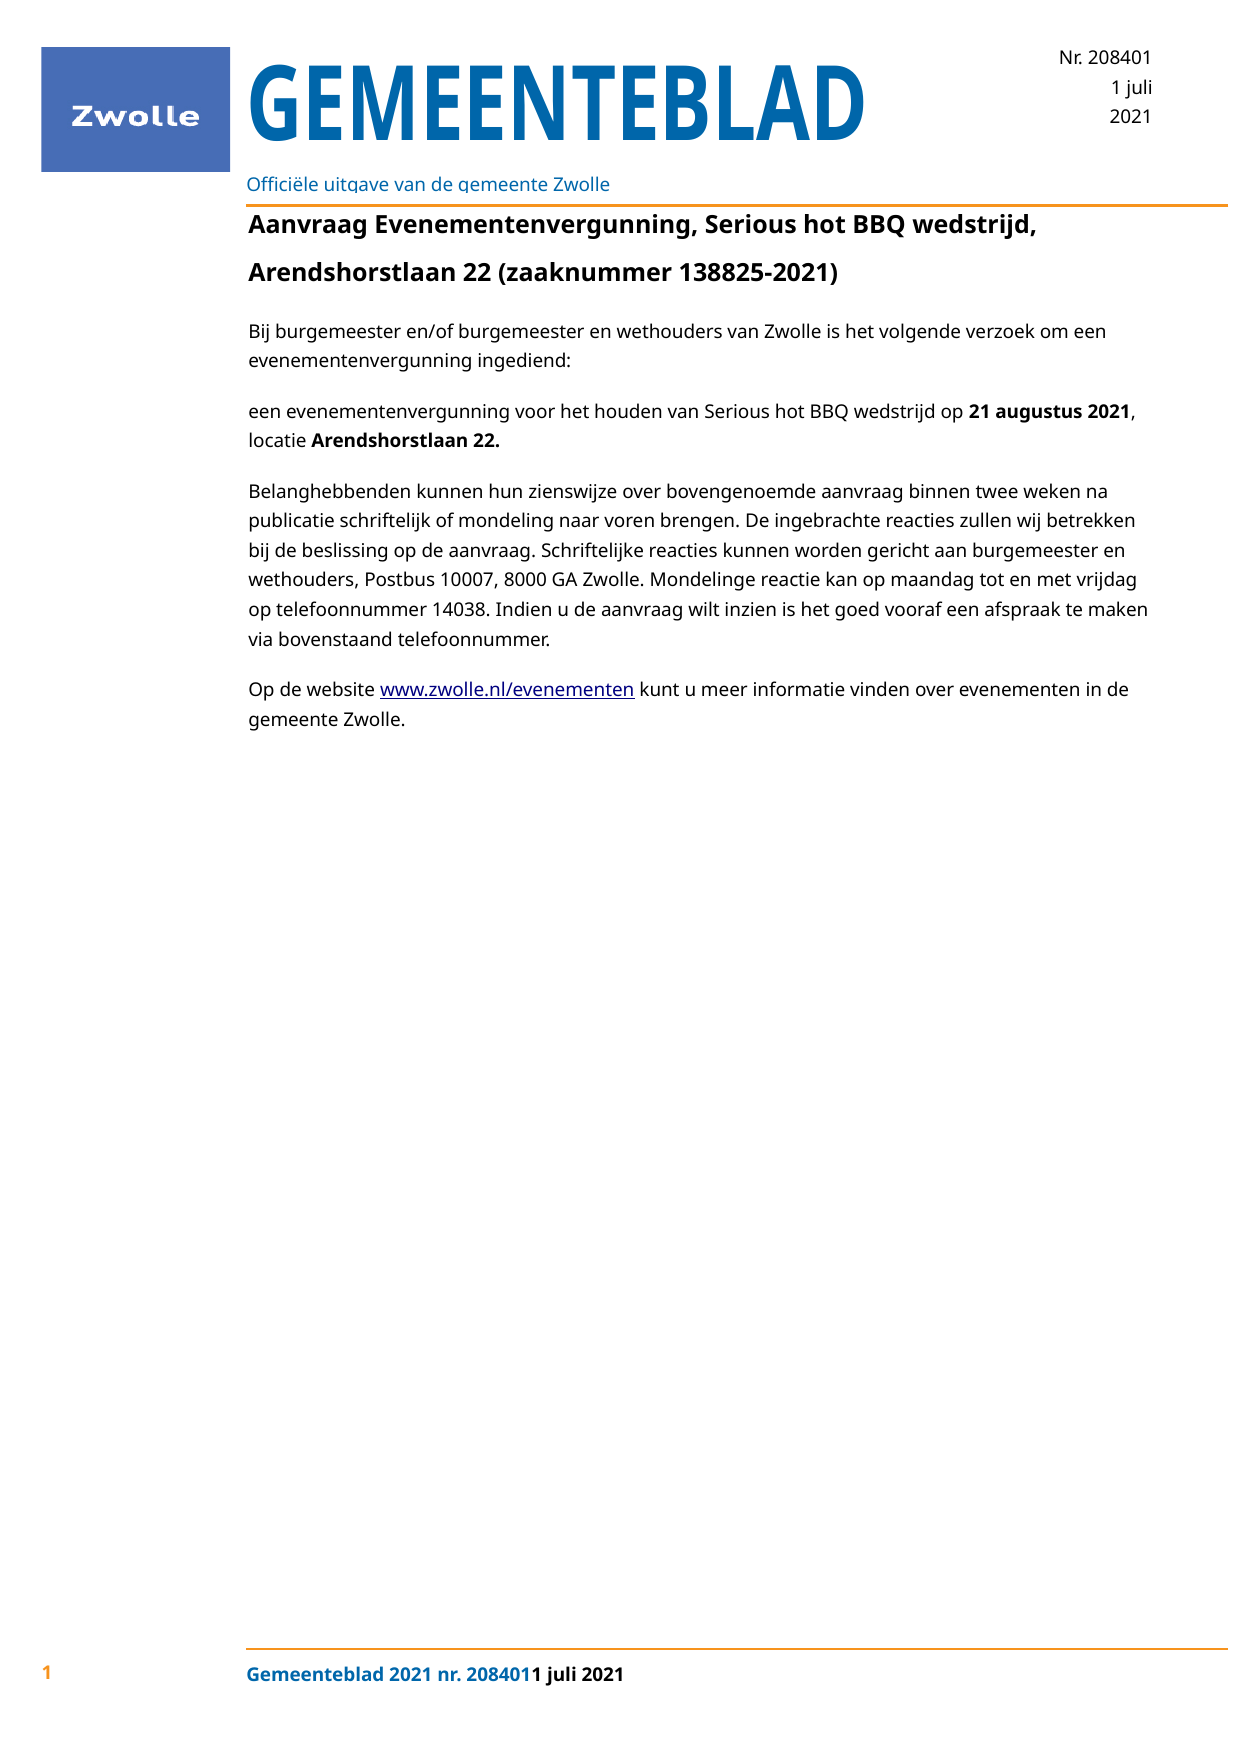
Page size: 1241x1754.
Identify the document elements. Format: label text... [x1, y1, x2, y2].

text Aanvraag Evenementenvergunning, Serious hot BBQ wedstrijd, Arendshorstlaan 22 (zaaknummer 138825-2021) [248, 207, 1152, 288]
text een evenementenvergunning voor het houden van Serious hot BBQ wedstrijd op 21 augustus 2021, locatie Arendshorstlaan 22. [248, 398, 1152, 453]
text Op de website www.zwolle.nl/evenementen kunt u meer informatie vinden over evenementen in de gemeente Zwolle. [248, 676, 1152, 732]
picture [41, 47, 231, 172]
text Belanghebbenden kunnen hun zienswijze over bovengenoemde aanvraag binnen twee weken na publicatie schriftelijk of mondeling naar voren brengen. De ingebrachte reacties zullen wij betrekken bij de beslissing op de aanvraag. Schriftelijke reacties kunnen worden gericht aan burgemeester en wethouders, Postbus 10007, 8000 GA Zwolle. Mondelinge reactie kan op maandag tot en met vrijdag op telefoonnummer 14038. Indien u de aanvraag wilt inzien is het goed vooraf een afspraak te maken via bovenstaand telefoonnummer. [248, 478, 1152, 652]
text Bij burgemeester en/of burgemeester en wethouders van Zwolle is het volgende verzoek om een evenementenvergunning ingediend: [248, 318, 1152, 373]
